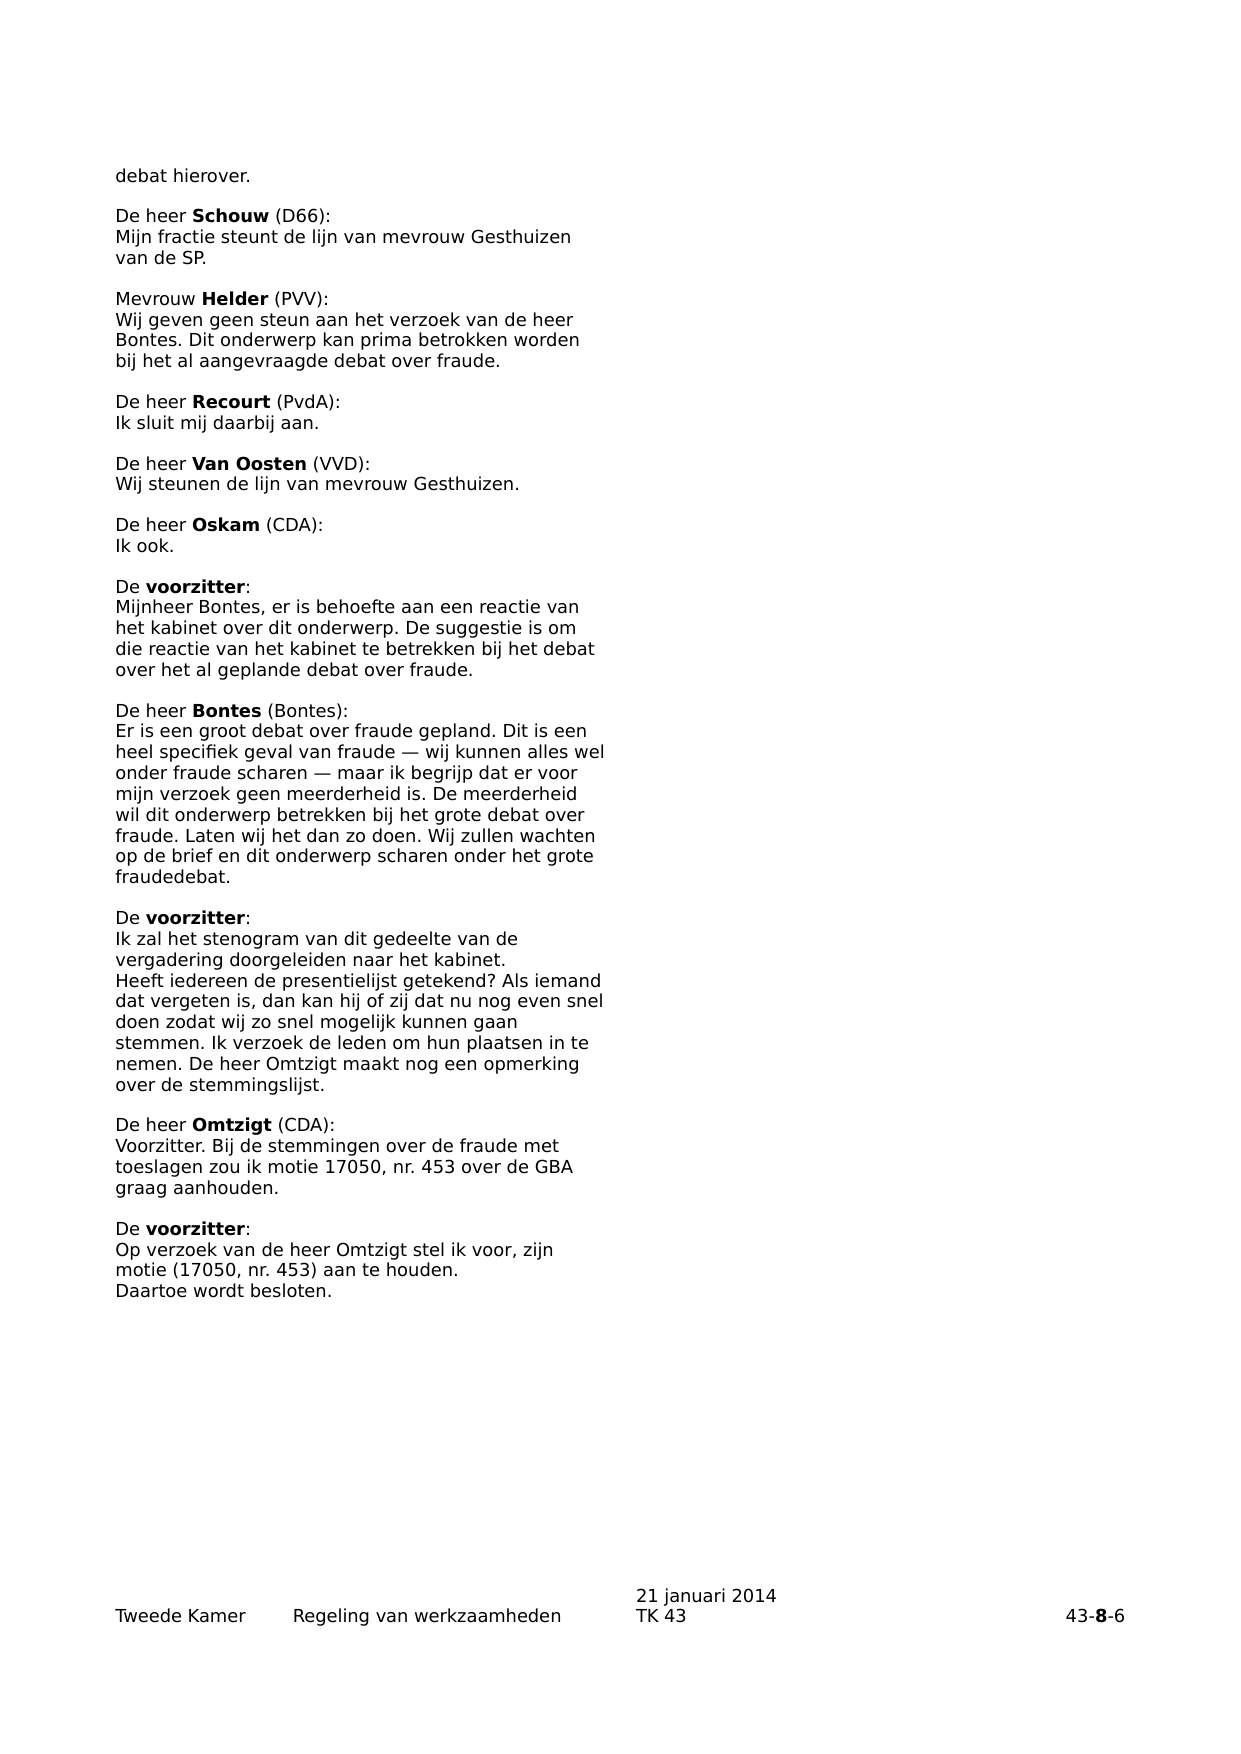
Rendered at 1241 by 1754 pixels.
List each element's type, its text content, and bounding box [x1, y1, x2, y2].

text Op verzoek van de heer Omtzigt stel ik voor, zijn motie (17050, nr. 453) aan te houden. [115, 1239, 605, 1281]
text Mijn fractie steunt de lijn van mevrouw Gesthuizen van de SP. [115, 227, 605, 268]
text Wij geven geen steun aan het verzoek van de heer Bontes. Dit onderwerp kan prima betrokken worden bij het al aangevraagde debat over fraude. [115, 309, 605, 372]
text Heeft iedereen de presentielijst getekend? Als iemand dat vergeten is, dan kan hij of zij dat nu nog even snel doen zodat wij zo snel mogelijk kunnen gaan stemmen. Ik verzoek de leden om hun plaatsen in te nemen. De heer Omtzigt maakt nog een opmerking over de stemmingslijst. [115, 970, 605, 1095]
text Ik zal het stenogram van dit gedeelte van de vergadering doorgeleiden naar het kabinet. [115, 929, 605, 970]
text De voorzitter: [115, 908, 605, 929]
text De heer Omtzigt (CDA): [115, 1115, 605, 1136]
text De heer Bontes (Bontes): [115, 701, 605, 721]
text Ik ook. [115, 536, 605, 556]
text Voorzitter. Bij de stemmingen over de fraude met toeslagen zou ik motie 17050, nr. 453 over de GBA graag aanhouden. [115, 1136, 605, 1198]
text De heer Oskam (CDA): [115, 515, 605, 536]
text De heer Recourt (PvdA): [115, 392, 605, 412]
text Mijnheer Bontes, er is behoefte aan een reactie van het kabinet over dit onderwerp. De suggestie is om die reactie van het kabinet te betrekken bij het debat over het al geplande debat over fraude. [115, 597, 605, 681]
text De heer Van Oosten (VVD): [115, 453, 605, 474]
text Daartoe wordt besloten. [115, 1281, 605, 1302]
text De voorzitter: [115, 576, 605, 597]
text Er is een groot debat over fraude gepland. Dit is een heel specifiek geval van fraude — wij kunnen alles wel onder fraude scharen — maar ik begrijp dat er voor mijn verzoek geen meerderheid is. De meerderheid wil dit onderwerp betrekken bij het grote debat over fraude. Laten wij het dan zo doen. Wij zullen wachten op de brief en dit onderwerp scharen onder het grote fraudedebat. [115, 721, 605, 888]
text Mevrouw Helder (PVV): [115, 288, 605, 309]
text debat hierover. [115, 165, 605, 186]
text De heer Schouw (D66): [115, 206, 605, 227]
text De voorzitter: [115, 1218, 605, 1239]
text Ik sluit mij daarbij aan. [115, 412, 605, 433]
text Wij steunen de lijn van mevrouw Gesthuizen. [115, 474, 605, 495]
